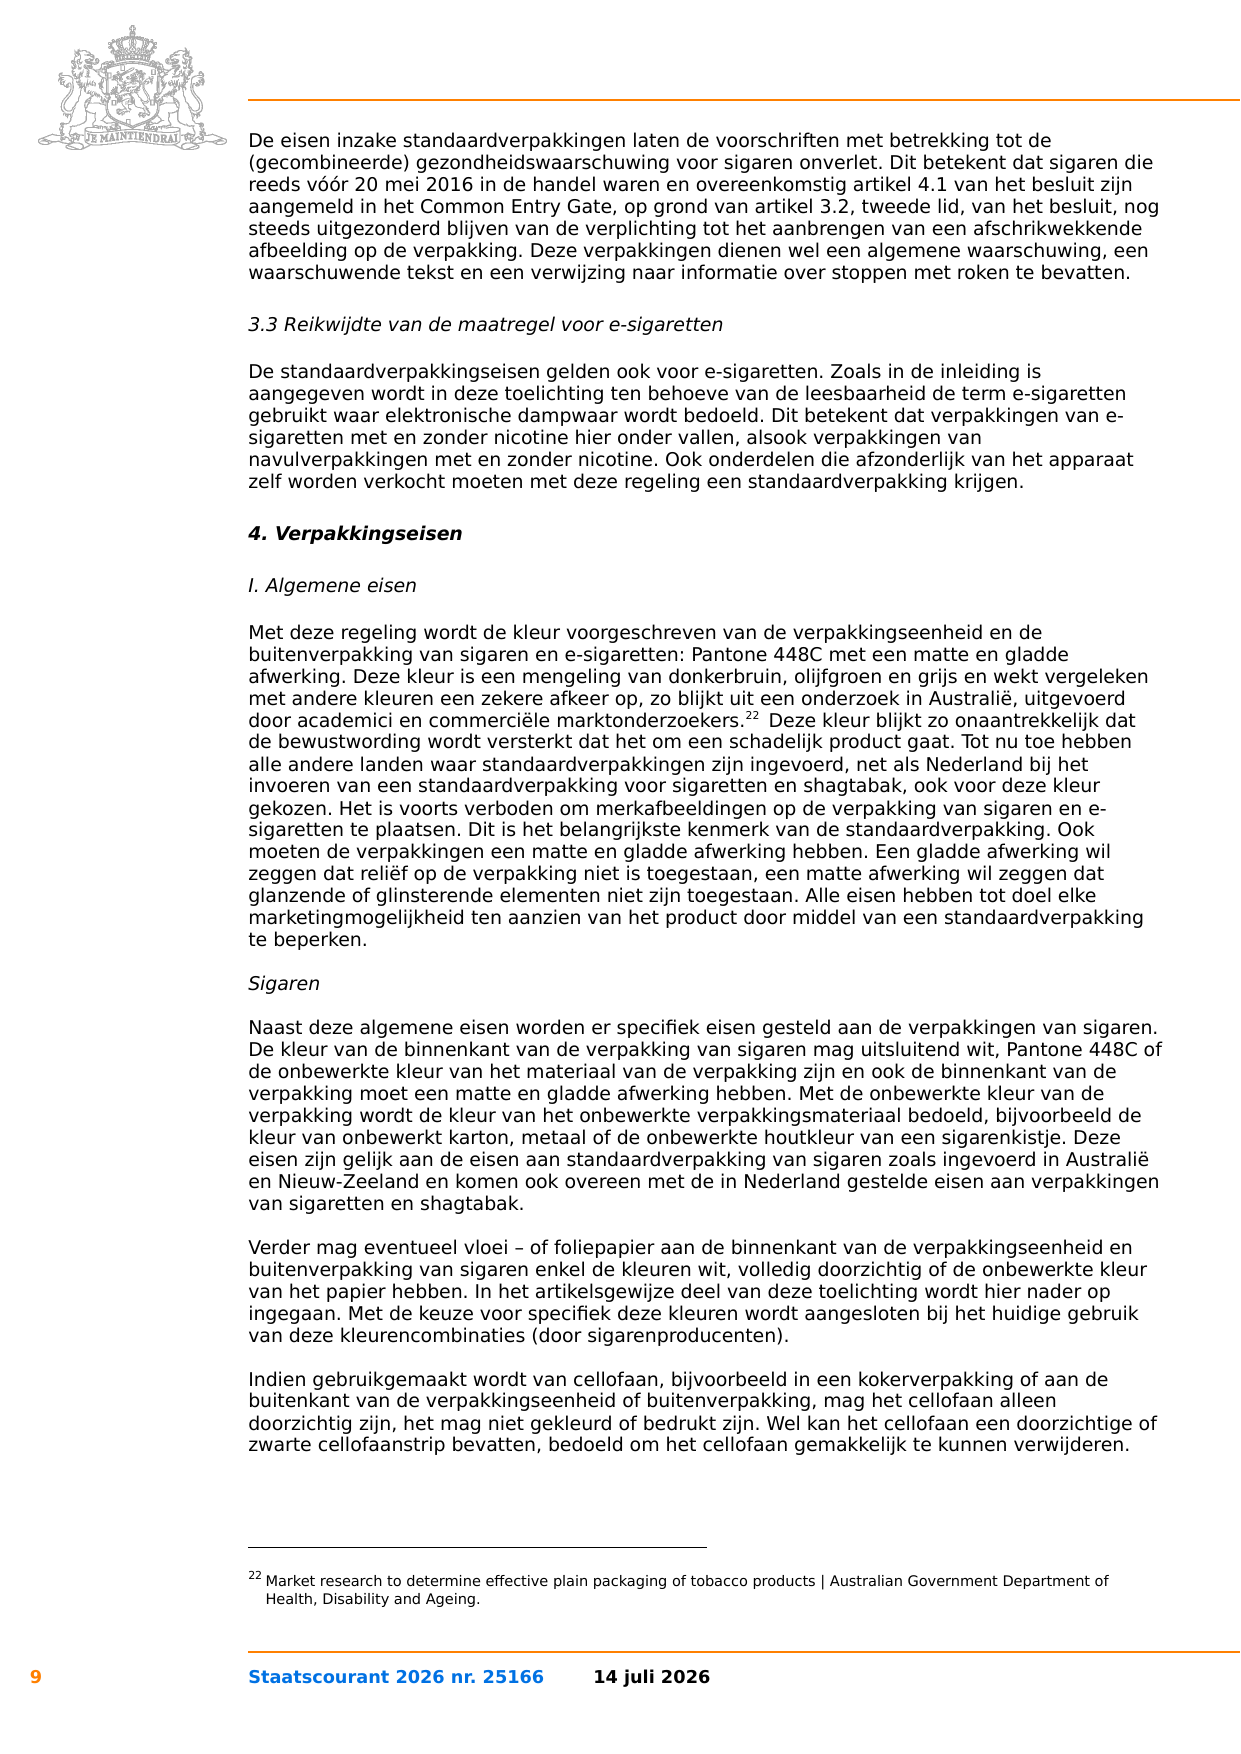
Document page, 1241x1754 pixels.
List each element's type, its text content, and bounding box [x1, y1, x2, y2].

text Naast deze algemene eisen worden er specifiek eisen gesteld aan de verpakkingen van sigaren. De kleur van de binnenkant van de verpakking van sigaren mag uitsluitend wit, Pantone 448C of de onbewerkte kleur van het materiaal van de verpakking zijn en ook de binnenkant van de verpakking moet een matte en gladde afwerking hebben. Met de onbewerkte kleur van de verpakking wordt de kleur van het onbewerkte verpakkingsmateriaal bedoeld, bijvoorbeeld de kleur van onbewerkt karton, metaal of de onbewerkte houtkleur van een sigarenkistje. Deze eisen zijn gelijk aan de eisen aan standaardverpakking van sigaren zoals ingevoerd in Australië en Nieuw-Zeeland en komen ook overeen met de in Nederland gestelde eisen aan verpakkingen van sigaretten en shagtabak. [248, 1017, 1163, 1215]
text De eisen inzake standaardverpakkingen laten de voorschriften met betrekking tot de (gecombineerde) gezondheidswaarschuwing voor sigaren onverlet. Dit betekent dat sigaren die reeds vóór 20 mei 2016 in de handel waren en overeenkomstig artikel 4.1 van het besluit zijn aangemeld in het Common Entry Gate, op grond van artikel 3.2, tweede lid, van het besluit, nog steeds uitgezonderd blijven van de verplichting tot het aanbrengen van een afschrikwekkende afbeelding op de verpakking. Deze verpakkingen dienen wel een algemene waarschuwing, een waarschuwende tekst en een verwijzing naar informatie over stoppen met roken te bevatten. [248, 130, 1163, 284]
subtitle 4. Verpakkingseisen [248, 523, 1163, 544]
subtitle Sigaren [248, 973, 1163, 995]
subtitle I. Algemene eisen [248, 574, 1163, 597]
text Verder mag eventueel vloei – of foliepapier aan de binnenkant van de verpakkingseenheid en buitenverpakking van sigaren enkel de kleuren wit, volledig doorzichtig of de onbewerkte kleur van het papier hebben. In het artikelsgewijze deel van deze toelichting wordt hier nader op ingegaan. Met de keuze voor specifiek deze kleuren wordt aangesloten bij het huidige gebruik van deze kleurencombinaties (door sigarenproducenten). [248, 1237, 1163, 1347]
text Met deze regeling wordt de kleur voorgeschreven van de verpakkingseenheid en de buitenverpakking van sigaren en e-sigaretten: Pantone 448C met een matte en gladde afwerking. Deze kleur is een mengeling van donkerbruin, olijfgroen en grijs en wekt vergeleken met andere kleuren een zekere afkeer op, zo blijkt uit een onderzoek in Australië, uitgevoerd door academici en commerciële marktonderzoekers. Deze kleur blijkt zo onaantrekkelijk dat de bewustwording wordt versterkt dat het om een schadelijk product gaat. Tot nu toe hebben alle andere landen waar standaardverpakkingen zijn ingevoerd, net als Nederland bij het invoeren van een standaardverpakking voor sigaretten en shagtabak, ook voor deze kleur gekozen. Het is voorts verboden om merkafbeeldingen op de verpakking van sigaren en e-sigaretten te plaatsen. Dit is het belangrijkste kenmerk van de standaardverpakking. Ook moeten de verpakkingen een matte en gladde afwerking hebben. Een gladde afwerking wil zeggen dat reliëf op de verpakking niet is toegestaan, een matte afwerking wil zeggen dat glanzende of glinsterende elementen niet zijn toegestaan. Alle eisen hebben tot doel elke marketingmogelijkheid ten aanzien van het product door middel van een standaardverpakking te beperken. [248, 622, 1163, 951]
text Indien gebruikgemaakt wordt van cellofaan, bijvoorbeeld in een kokerverpakking of aan de buitenkant van de verpakkingseenheid of buitenverpakking, mag het cellofaan alleen doorzichtig zijn, het mag niet gekleurd of bedrukt zijn. Wel kan het cellofaan een doorzichtige of zwarte cellofaanstrip bevatten, bedoeld om het cellofaan gemakkelijk te kunnen verwijderen. [248, 1368, 1163, 1456]
subtitle 3.3 Reikwijdte van de maatregel voor e-sigaretten [248, 314, 1163, 336]
text Market research to determine effective plain packaging of tobacco products | Australian Government Department of Health, Disability and Ageing. [248, 1569, 1163, 1608]
text De standaardverpakkingseisen gelden ook voor e-sigaretten. Zoals in de inleiding is aangegeven wordt in deze toelichting ten behoeve van de leesbaarheid de term e-sigaretten gebruikt waar elektronische dampwaar wordt bedoeld. Dit betekent dat verpakkingen van e-sigaretten met en zonder nicotine hier onder vallen, alsook verpakkingen van navulverpakkingen met en zonder nicotine. Ook onderdelen die afzonderlijk van het apparaat zelf worden verkocht moeten met deze regeling een standaardverpakking krijgen. [248, 361, 1163, 493]
picture [38, 25, 227, 150]
